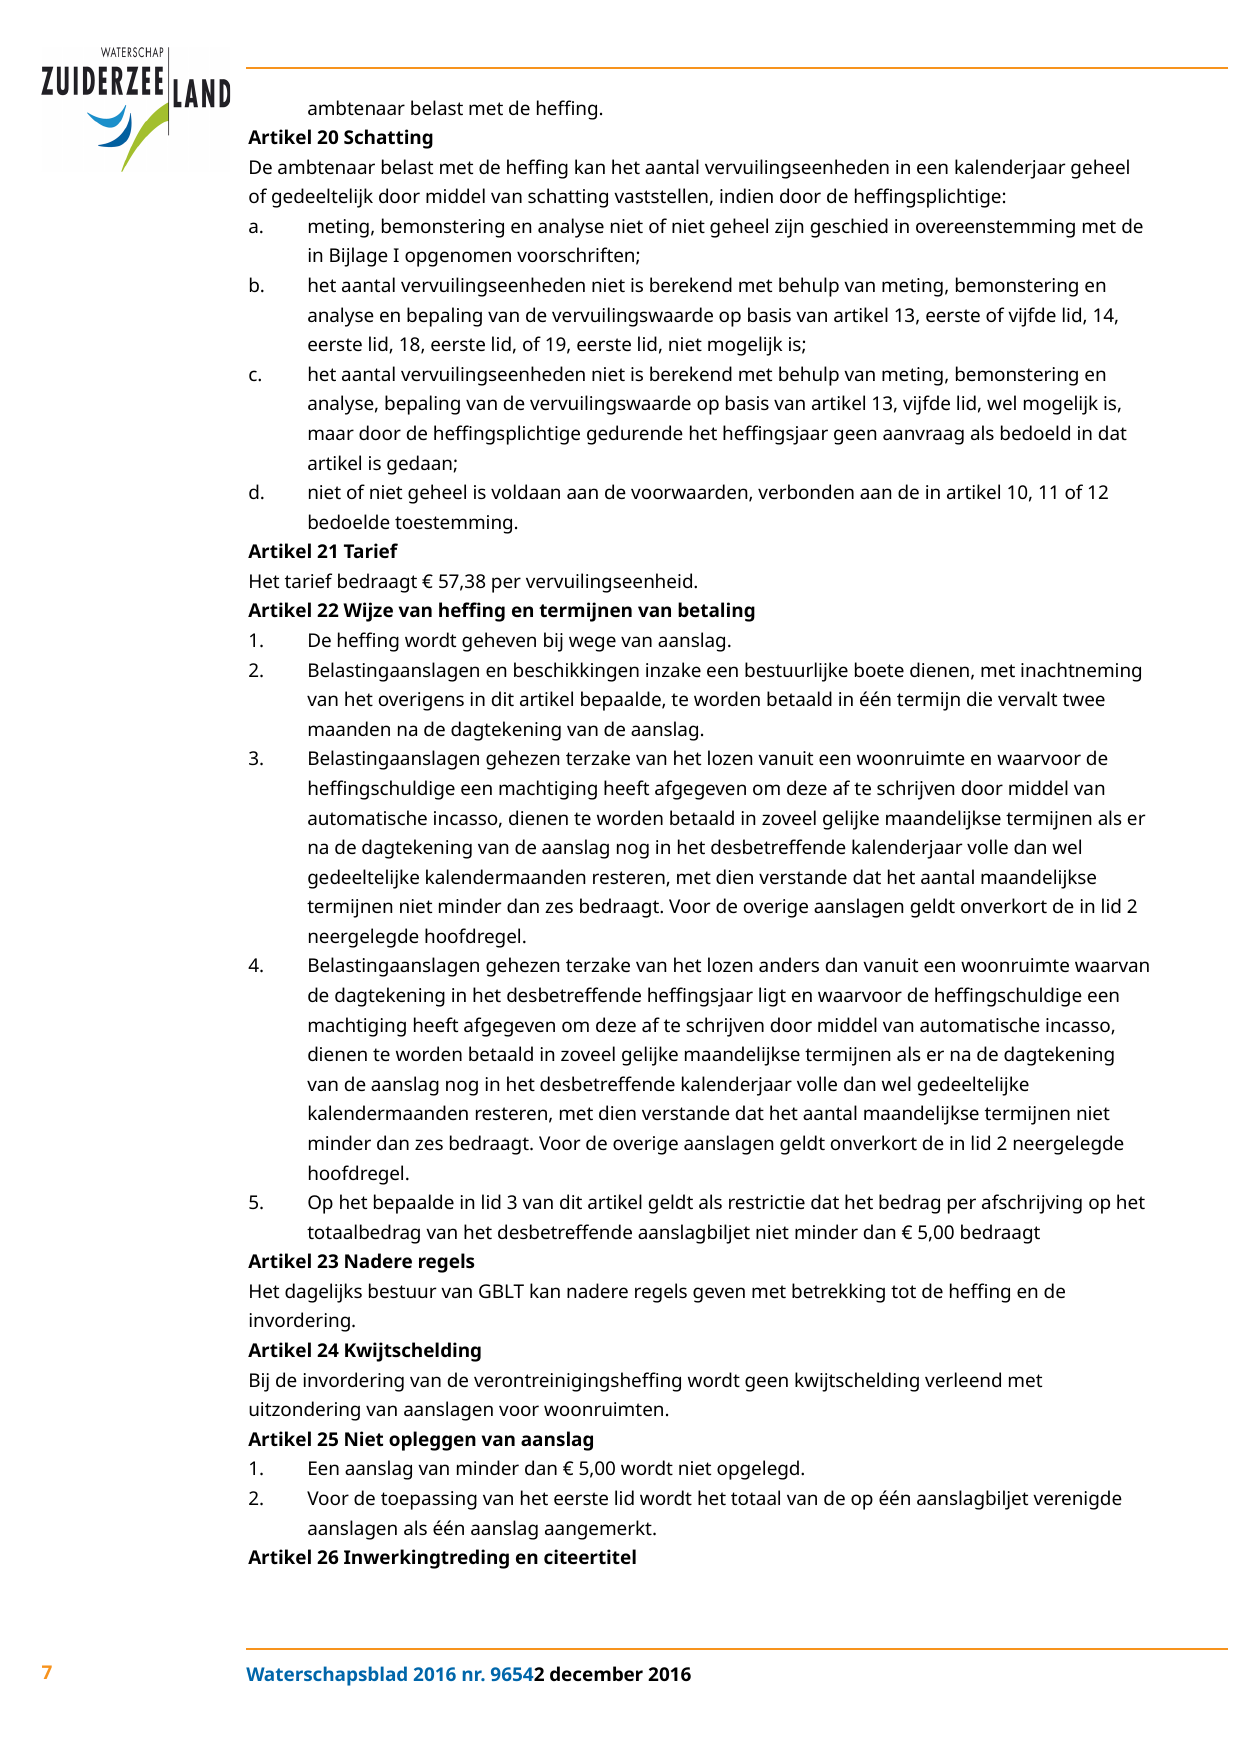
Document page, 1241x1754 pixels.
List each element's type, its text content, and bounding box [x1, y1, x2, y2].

text Artikel 22 Wijze van heffing en termijnen van betaling [248, 598, 1152, 623]
text De ambtenaar belast met de heffing kan het aantal vervuilingseenheden in een kalenderjaar geheel of gedeeltelijk door middel van schatting vaststellen, indien door de heffingsplichtige: [248, 154, 1152, 209]
text Artikel 24 Kwijtschelding [248, 1337, 1152, 1363]
list De heffing wordt geheven bij wege van aanslag. [248, 627, 1152, 653]
text Artikel 23 Nadere regels [248, 1248, 1152, 1274]
list Belastingaanslagen gehezen terzake van het lozen vanuit een woonruimte en waarvoor de heffingschuldige een machtiging heeft afgegeven om deze af te schrijven door middel van automatische incasso, dienen te worden betaald in zoveel gelijke maandelijkse termijnen als er na de dagtekening van de aanslag nog in het desbetreffende kalenderjaar volle dan wel gedeeltelijke kalendermaanden resteren, met dien verstande dat het aantal maandelijkse termijnen niet minder dan zes bedraagt. Voor de overige aanslagen geldt onverkort de in lid 2 neergelegde hoofdregel. [248, 746, 1152, 949]
list Op het bepaalde in lid 3 van dit artikel geldt als restrictie dat het bedrag per afschrijving op het totaalbedrag van het desbetreffende aanslagbiljet niet minder dan € 5,00 bedraagt [248, 1189, 1152, 1245]
text Artikel 26 Inwerkingtreding en citeertitel [248, 1544, 1152, 1570]
list Een aanslag van minder dan € 5,00 wordt niet opgelegd. [248, 1456, 1152, 1481]
list niet of niet geheel is voldaan aan de voorwaarden, verbonden aan de in artikel 10, 11 of 12 bedoelde toestemming. [248, 479, 1152, 535]
list Voor de toepassing van het eerste lid wordt het totaal van de op één aanslagbiljet verenigde aanslagen als één aanslag aangemerkt. [248, 1485, 1152, 1541]
text Artikel 25 Niet opleggen van aanslag [248, 1426, 1152, 1452]
list het aantal vervuilingseenheden niet is berekend met behulp van meting, bemonstering en analyse, bepaling van de vervuilingswaarde op basis van artikel 13, vijfde lid, wel mogelijk is, maar door de heffingsplichtige gedurende het heffingsjaar geen aanvraag als bedoeld in dat artikel is gedaan; [248, 361, 1152, 476]
list Belastingaanslagen en beschikkingen inzake een bestuurlijke boete dienen, met inachtneming van het overigens in dit artikel bepaalde, te worden betaald in één termijn die vervalt twee maanden na de dagtekening van de aanslag. [248, 657, 1152, 742]
text Artikel 20 Schatting [248, 124, 1152, 150]
list meting, bemonstering en analyse niet of niet geheel zijn geschied in overeenstemming met de in Bijlage I opgenomen voorschriften; [248, 213, 1152, 268]
list Belastingaanslagen gehezen terzake van het lozen anders dan vanuit een woonruimte waarvan de dagtekening in het desbetreffende heffingsjaar ligt en waarvoor de heffingschuldige een machtiging heeft afgegeven om deze af te schrijven door middel van automatische incasso, dienen te worden betaald in zoveel gelijke maandelijkse termijnen als er na de dagtekening van de aanslag nog in het desbetreffende kalenderjaar volle dan wel gedeeltelijke kalendermaanden resteren, met dien verstande dat het aantal maandelijkse termijnen niet minder dan zes bedraagt. Voor de overige aanslagen geldt onverkort de in lid 2 neergelegde hoofdregel. [248, 953, 1152, 1186]
text Bij de invordering van de verontreinigingsheffing wordt geen kwijtschelding verleend met uitzondering van aanslagen voor woonruimten. [248, 1367, 1152, 1422]
text Artikel 21 Tarief [248, 538, 1152, 564]
text Het tarief bedraagt € 57,38 per vervuilingseenheid. [248, 568, 1152, 594]
picture [41, 47, 231, 172]
text Het dagelijks bestuur van GBLT kan nadere regels geven met betrekking tot de heffing en de invordering. [248, 1278, 1152, 1333]
list het aantal vervuilingseenheden niet is berekend met behulp van meting, bemonstering en analyse en bepaling van de vervuilingswaarde op basis van artikel 13, eerste of vijfde lid, 14, eerste lid, 18, eerste lid, of 19, eerste lid, niet mogelijk is; [248, 272, 1152, 357]
list ambtenaar belast met de heffing. [248, 95, 1152, 121]
